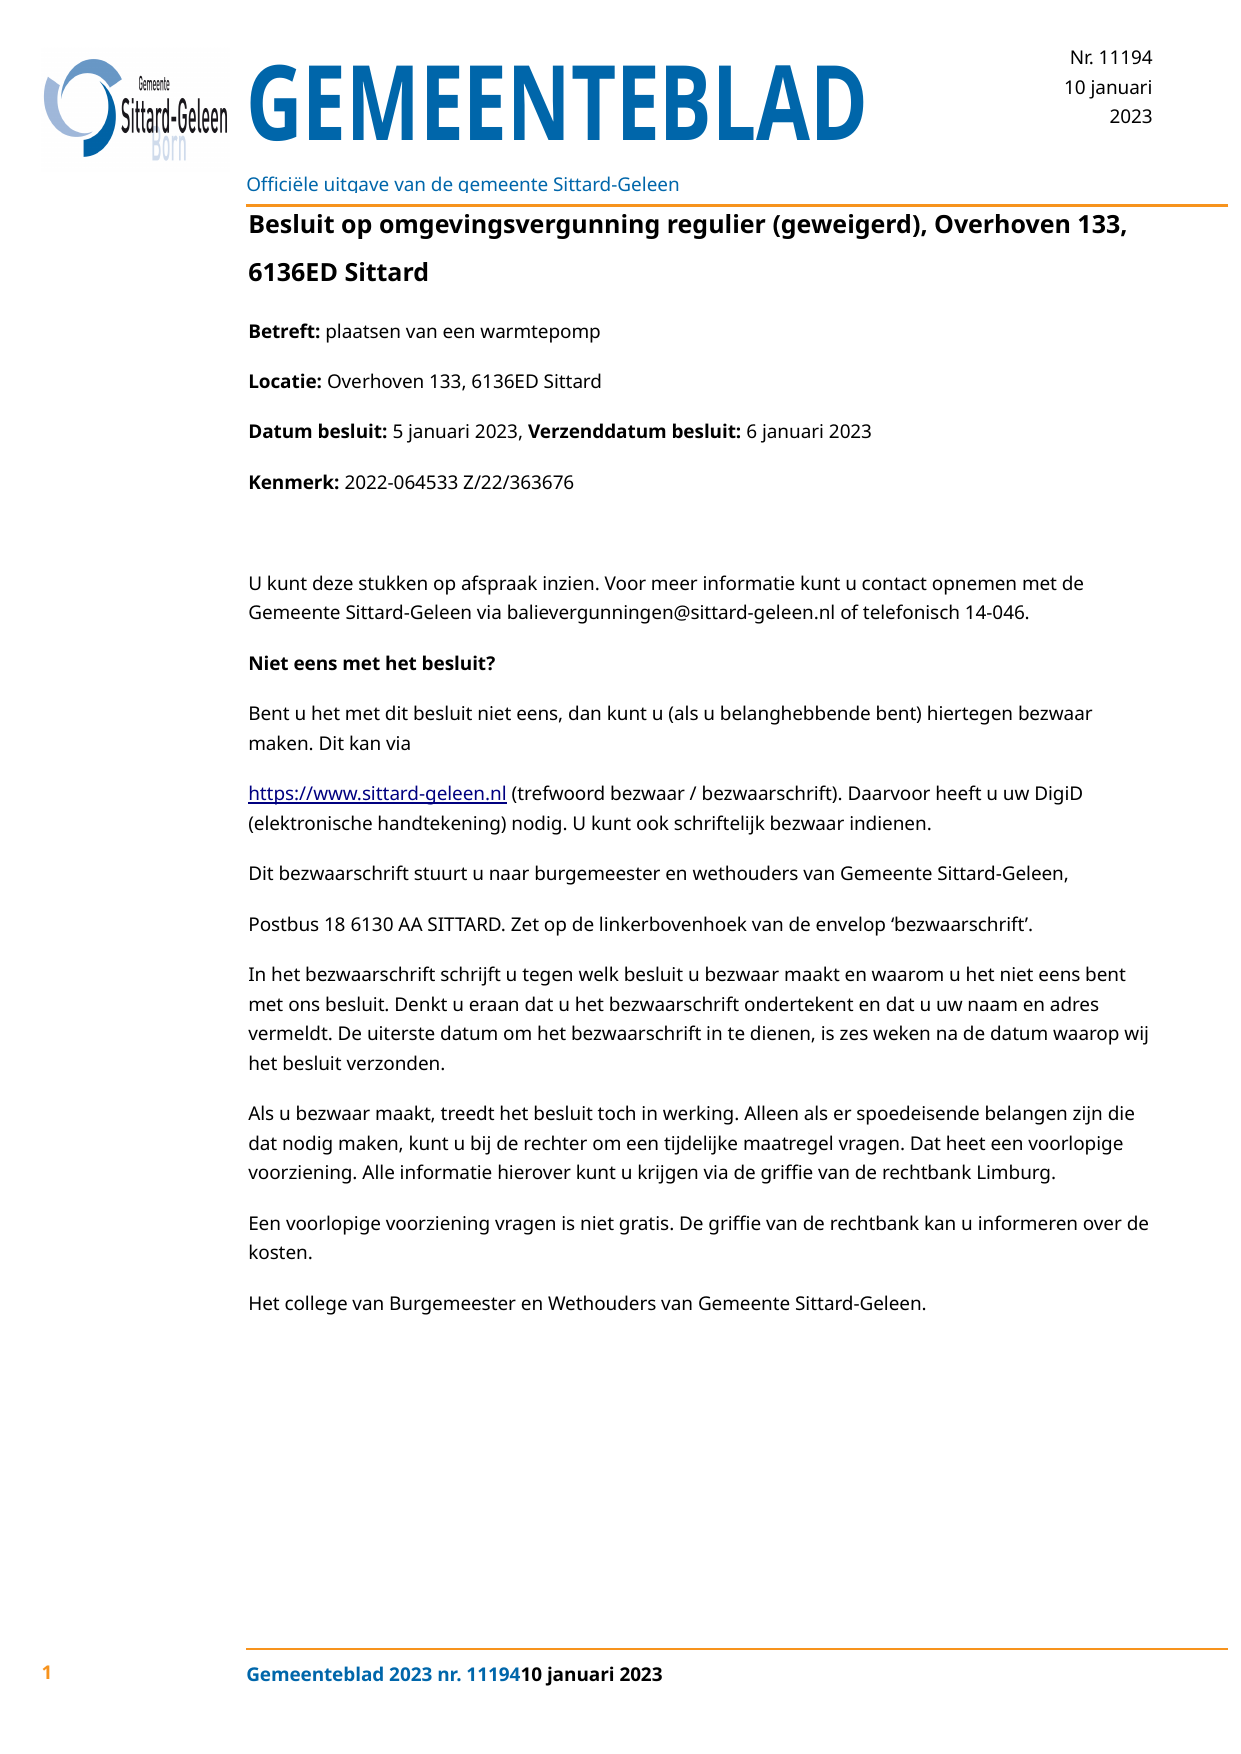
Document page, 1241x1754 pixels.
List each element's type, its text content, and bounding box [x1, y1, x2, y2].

text Een voorlopige voorziening vragen is niet gratis. De griffie van de rechtbank kan u informeren over de kosten. [248, 1210, 1152, 1265]
text Betreft: plaatsen van een warmtepomp [248, 318, 1152, 344]
text Niet eens met het besluit? [248, 650, 1152, 676]
picture [41, 47, 231, 172]
text Als u bezwaar maakt, treedt het besluit toch in werking. Alleen als er spoedeisende belangen zijn die dat nodig maken, kunt u bij de rechter om een tijdelijke maatregel vragen. Dat heet een voorlopige voorziening. Alle informatie hierover kunt u krijgen via de griffie van de rechtbank Limburg. [248, 1100, 1152, 1185]
text Besluit op omgevingsvergunning regulier (geweigerd), Overhoven 133, 6136ED Sittard [248, 207, 1152, 288]
text U kunt deze stukken op afspraak inzien. Voor meer informatie kunt u contact opnemen met de Gemeente Sittard-Geleen via balievergunningen@sittard-geleen.nl of telefonisch 14-046. [248, 570, 1152, 625]
text Postbus 18 6130 AA SITTARD. Zet op de linkerbovenhoek van de envelop ‘bezwaarschrift’. [248, 911, 1152, 937]
text In het bezwaarschrift schrijft u tegen welk besluit u bezwaar maakt en waarom u het niet eens bent met ons besluit. Denkt u eraan dat u het bezwaarschrift ondertekent en dat u uw naam en adres vermeldt. De uiterste datum om het bezwaarschrift in te dienen, is zes weken na de datum waarop wij het besluit verzonden. [248, 961, 1152, 1076]
text https://www.sittard-geleen.nl (trefwoord bezwaar / bezwaarschrift). Daarvoor heeft u uw DigiD (elektronische handtekening) nodig. U kunt ook schriftelijk bezwaar indienen. [248, 780, 1152, 836]
text Locatie: Overhoven 133, 6136ED Sittard [248, 368, 1152, 394]
text Dit bezwaarschrift stuurt u naar burgemeester en wethouders van Gemeente Sittard-Geleen, [248, 860, 1152, 886]
text Datum besluit: 5 januari 2023, Verzenddatum besluit: 6 januari 2023 [248, 419, 1152, 444]
text Kenmerk: 2022-064533 Z/22/363676 [248, 469, 1152, 495]
text Bent u het met dit besluit niet eens, dan kunt u (als u belanghebbende bent) hiertegen bezwaar maken. Dit kan via [248, 700, 1152, 756]
text Het college van Burgemeester en Wethouders van Gemeente Sittard-Geleen. [248, 1290, 1152, 1316]
